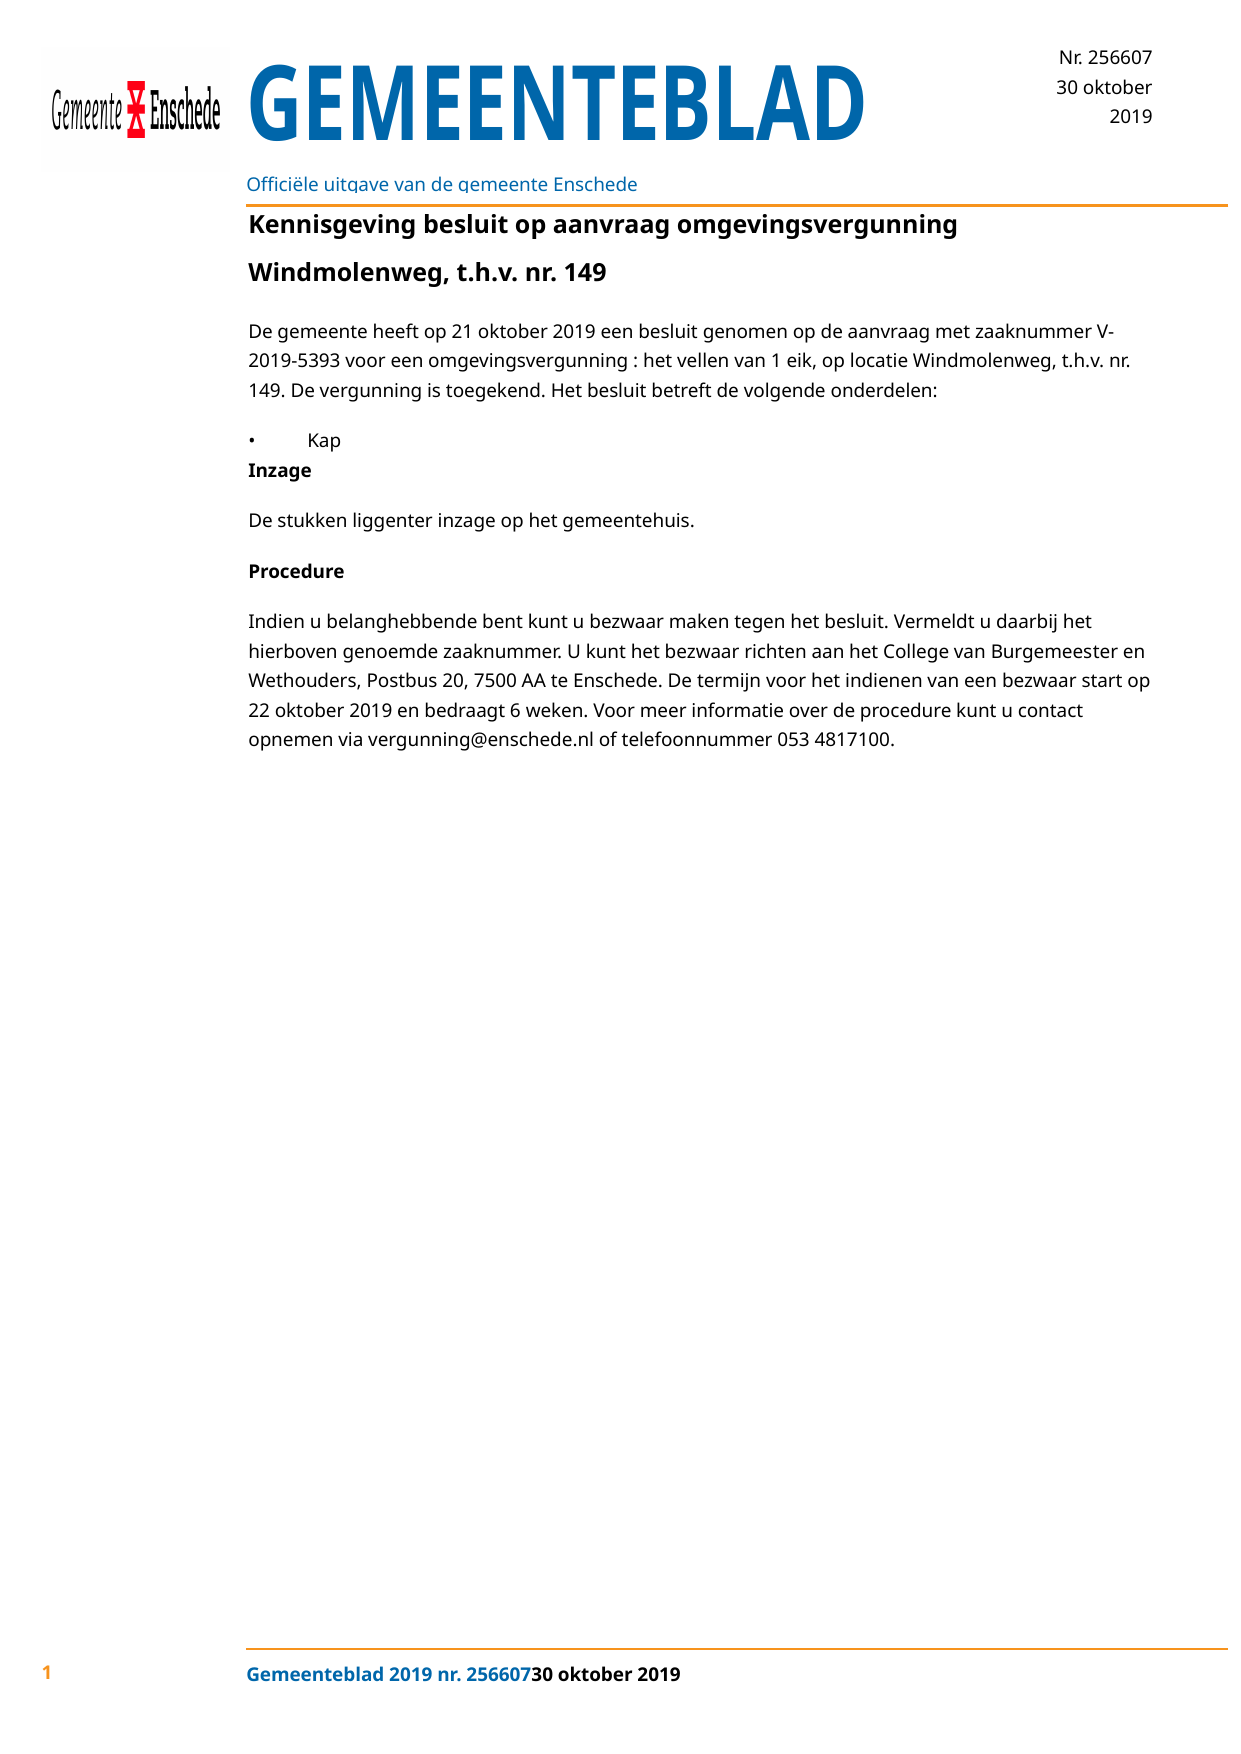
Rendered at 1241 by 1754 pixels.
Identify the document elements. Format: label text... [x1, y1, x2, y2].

text Inzage [248, 457, 1152, 483]
list Kap [248, 427, 1152, 453]
text Kennisgeving besluit op aanvraag omgevingsvergunning Windmolenweg, t.h.v. nr. 149 [248, 207, 1152, 288]
text De stukken liggenter inzage op het gemeentehuis. [248, 507, 1152, 533]
text Procedure [248, 558, 1152, 584]
text Indien u belanghebbende bent kunt u bezwaar maken tegen het besluit. Vermeldt u daarbij het hierboven genoemde zaaknummer. U kunt het bezwaar richten aan het College van Burgemees­ter en Wethouders, Postbus 20, 7500 AA te Enschede. De termijn voor het indienen van een bezwaar start op 22 oktober 2019 en bedraagt 6 weken. Voor meer informatie over de procedure kunt u contact opnemen via vergunning@enschede.nl of telefoonnummer 053 4817100. [248, 608, 1152, 752]
text De gemeente heeft op 21 oktober 2019 een besluit genomen op de aanvraag met zaaknummer V-2019-5393 voor een omgevingsvergunning : het vellen van 1 eik, op locatie Windmolenweg, t.h.v. nr. 149. De vergunning is toegekend. Het besluit betreft de volgende onderdelen: [248, 318, 1152, 403]
picture [41, 47, 231, 172]
